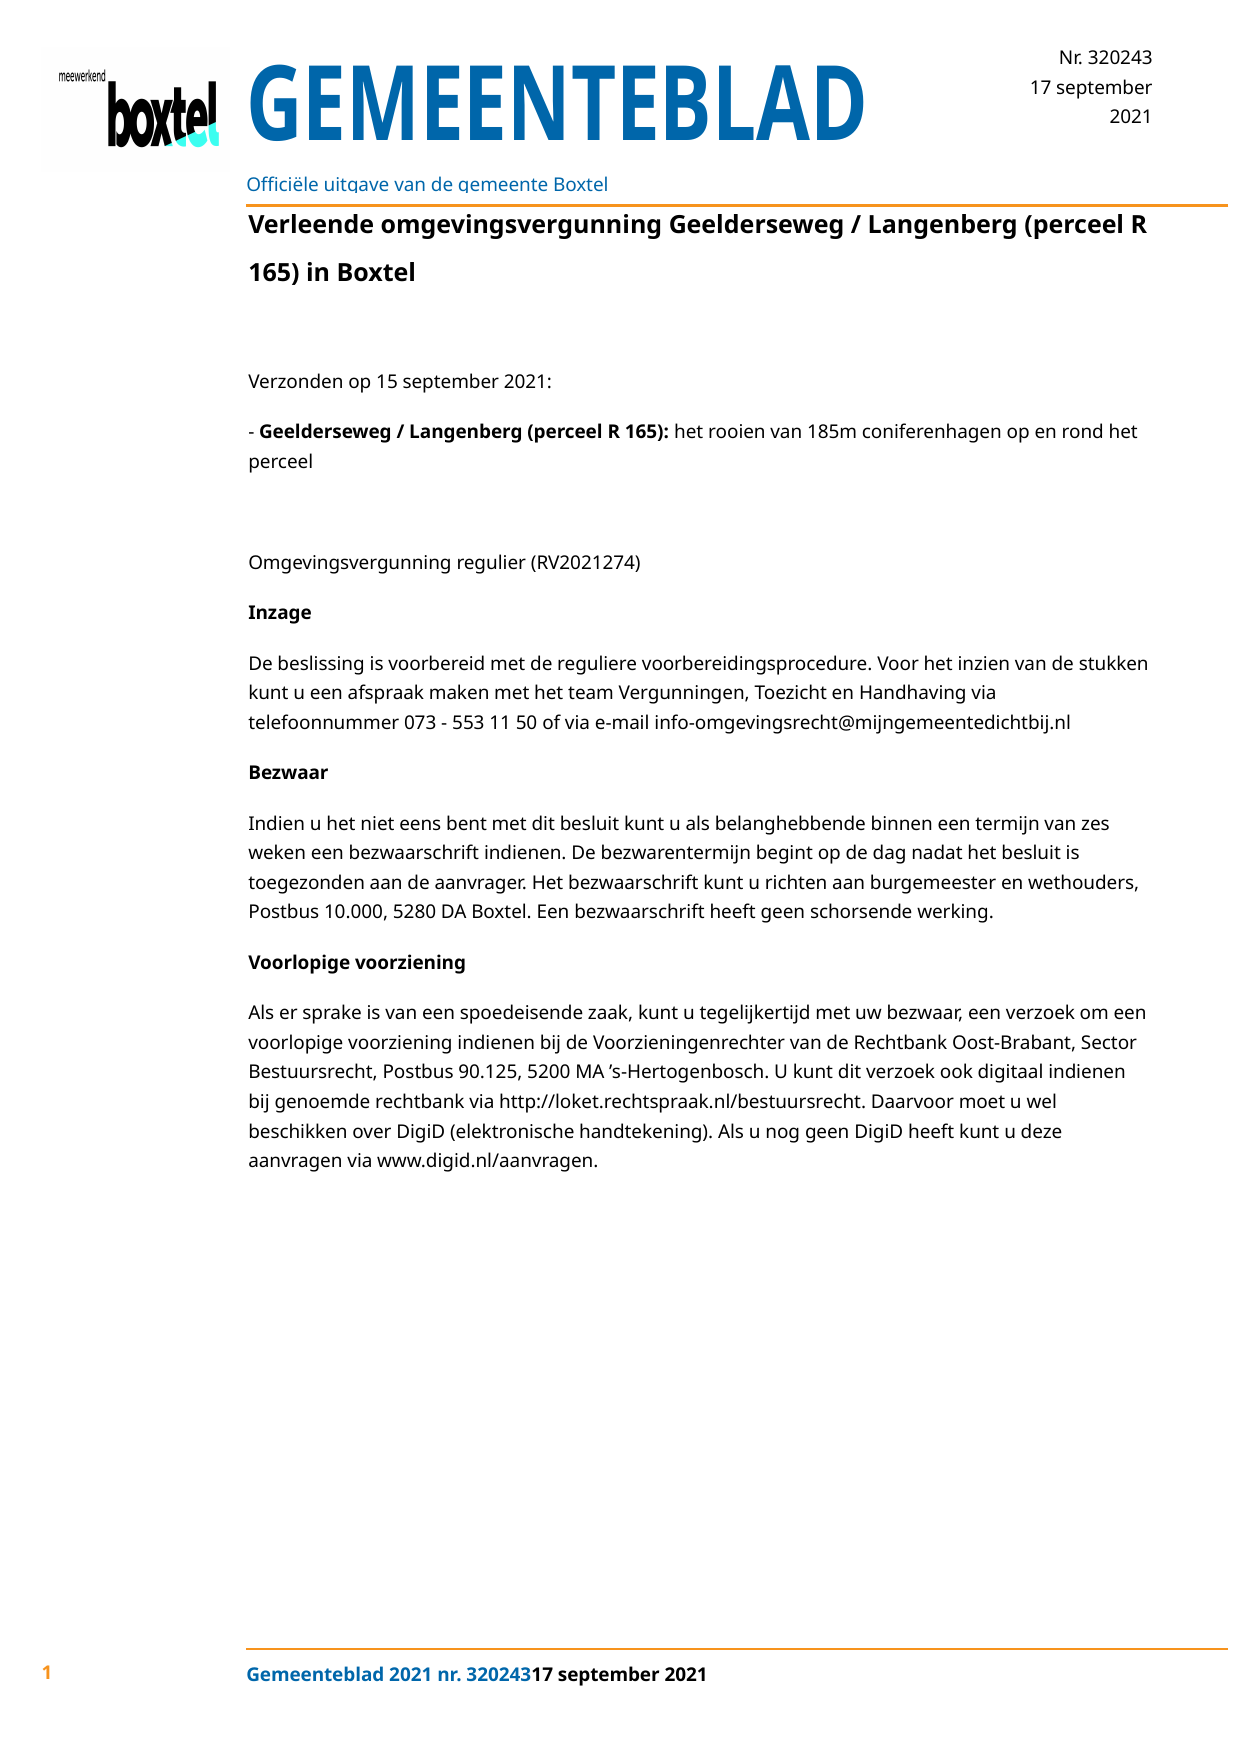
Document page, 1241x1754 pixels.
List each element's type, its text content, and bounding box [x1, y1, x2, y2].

text Verzonden op 15 september 2021: [248, 368, 1152, 394]
text Indien u het niet eens bent met dit besluit kunt u als belanghebbende binnen een termijn van zes weken een bezwaarschrift indienen. De bezwarentermijn begint op de dag nadat het besluit is toegezonden aan de aanvrager. Het bezwaarschrift kunt u richten aan burgemeester en wethouders, Postbus 10.000, 5280 DA Boxtel. Een bezwaarschrift heeft geen schorsende werking. [248, 810, 1152, 924]
picture [41, 47, 231, 172]
text - Geelderseweg / Langenberg (perceel R 165): het rooien van 185m coniferenhagen op en rond het perceel [248, 419, 1152, 474]
text Verleende omgevingsvergunning Geelderseweg / Langenberg (perceel R 165) in Boxtel [248, 207, 1152, 288]
text De beslissing is voorbereid met de reguliere voorbereidingsprocedure. Voor het inzien van de stukken kunt u een afspraak maken met het team Vergunningen, Toezicht en Handhaving via telefoonnummer 073 - 553 11 50 of via e-mail info-omgevingsrecht@mijngemeentedichtbij.nl [248, 650, 1152, 735]
text Voorlopige voorziening [248, 949, 1152, 975]
text Omgevingsvergunning regulier (RV2021274) [248, 549, 1152, 575]
text Inzage [248, 599, 1152, 625]
text Als er sprake is van een spoedeisende zaak, kunt u tegelijkertijd met uw bezwaar, een verzoek om een voorlopige voorziening indienen bij de Voorzieningenrechter van de Rechtbank Oost-Brabant, Sector Bestuursrecht, Postbus 90.125, 5200 MA ’s-Hertogenbosch. U kunt dit verzoek ook digitaal indienen bij genoemde rechtbank via http://loket.rechtspraak.nl/bestuursrecht. Daarvoor moet u wel beschikken over DigiD (elektronische handtekening). Als u nog geen DigiD heeft kunt u deze aanvragen via www.digid.nl/aanvragen. [248, 999, 1152, 1173]
text Bezwaar [248, 759, 1152, 785]
